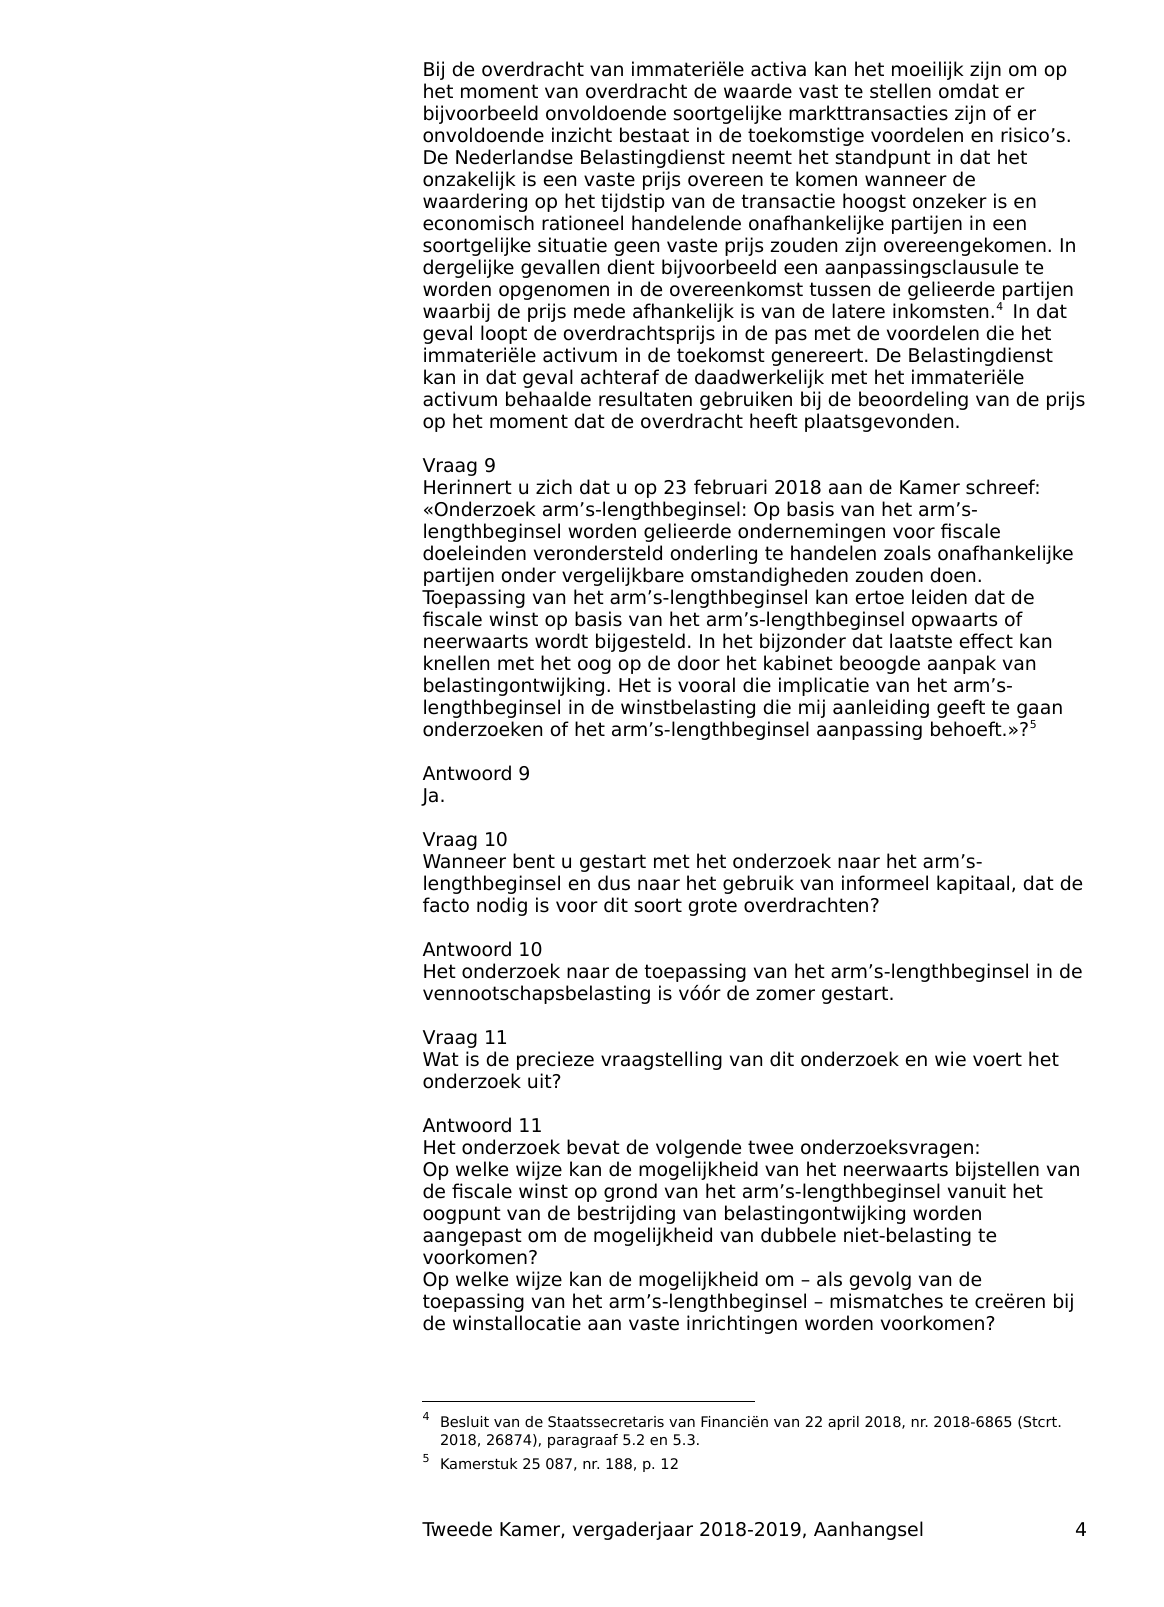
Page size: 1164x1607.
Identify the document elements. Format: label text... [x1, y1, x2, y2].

text Wanneer bent u gestart met het onderzoek naar het arm’s-lengthbeginsel en dus naar het gebruik van informeel kapitaal, dat de facto nodig is voor dit soort grote overdrachten? [422, 851, 1087, 917]
text Ja. [422, 785, 1087, 807]
text Antwoord 11 [422, 1115, 1087, 1137]
text Besluit van de Staatssecretaris van Financiën van 22 april 2018, nr. 2018-6865 (Stcrt. 2018, 26874), paragraaf 5.2 en 5.3. [422, 1410, 1087, 1449]
text Wat is de precieze vraagstelling van dit onderzoek en wie voert het onderzoek uit? [422, 1049, 1087, 1093]
text Bij de overdracht van immateriële activa kan het moeilijk zijn om op het moment van overdracht de waarde vast te stellen omdat er bijvoorbeeld onvoldoende soortgelijke markttransacties zijn of er onvoldoende inzicht bestaat in de toekomstige voordelen en risico’s. De Nederlandse Belastingdienst neemt het standpunt in dat het onzakelijk is een vaste prijs overeen te komen wanneer de waardering op het tijdstip van de transactie hoogst onzeker is en economisch rationeel handelende onafhankelijke partijen in een soortgelijke situatie geen vaste prijs zouden zijn overeengekomen. In dergelijke gevallen dient bijvoorbeeld een aanpassingsclausule te worden opgenomen in de overeenkomst tussen de gelieerde partijen waarbij de prijs mede afhankelijk is van de latere inkomsten. In dat geval loopt de overdrachtsprijs in de pas met de voordelen die het immateriële activum in de toekomst genereert. De Belastingdienst kan in dat geval achteraf de daadwerkelijk met het immateriële activum behaalde resultaten gebruiken bij de beoordeling van de prijs op het moment dat de overdracht heeft plaatsgevonden. [422, 59, 1087, 433]
text Antwoord 10 [422, 939, 1087, 961]
text Herinnert u zich dat u op 23 februari 2018 aan de Kamer schreef: «Onderzoek arm’s-lengthbeginsel: Op basis van het arm’s-lengthbeginsel worden gelieerde ondernemingen voor fiscale doeleinden verondersteld onderling te handelen zoals onafhankelijke partijen onder vergelijkbare omstandigheden zouden doen. Toepassing van het arm’s-lengthbeginsel kan ertoe leiden dat de fiscale winst op basis van het arm’s-lengthbeginsel opwaarts of neerwaarts wordt bijgesteld. In het bijzonder dat laatste effect kan knellen met het oog op de door het kabinet beoogde aanpak van belastingontwijking. Het is vooral die implicatie van het arm’s-lengthbeginsel in de winstbelasting die mij aanleiding geeft te gaan onderzoeken of het arm’s-lengthbeginsel aanpassing behoeft.»? [422, 477, 1087, 741]
text Het onderzoek bevat de volgende twee onderzoeksvragen: [422, 1137, 1087, 1159]
text Vraag 11 [422, 1027, 1087, 1049]
text Op welke wijze kan de mogelijkheid om – als gevolg van de toepassing van het arm’s-lengthbeginsel – mismatches te creëren bij de winstallocatie aan vaste inrichtingen worden voorkomen? [422, 1269, 1087, 1335]
text Het onderzoek naar de toepassing van het arm’s-lengthbeginsel in de vennootschapsbelasting is vóór de zomer gestart. [422, 961, 1087, 1005]
text Antwoord 9 [422, 763, 1087, 785]
text Vraag 10 [422, 829, 1087, 851]
text Op welke wijze kan de mogelijkheid van het neerwaarts bijstellen van de fiscale winst op grond van het arm’s-lengthbeginsel vanuit het oogpunt van de bestrijding van belastingontwijking worden aangepast om de mogelijkheid van dubbele niet-belasting te voorkomen? [422, 1159, 1087, 1269]
text Kamerstuk 25 087, nr. 188, p. 12 [422, 1452, 1087, 1474]
text Vraag 9 [422, 455, 1087, 477]
